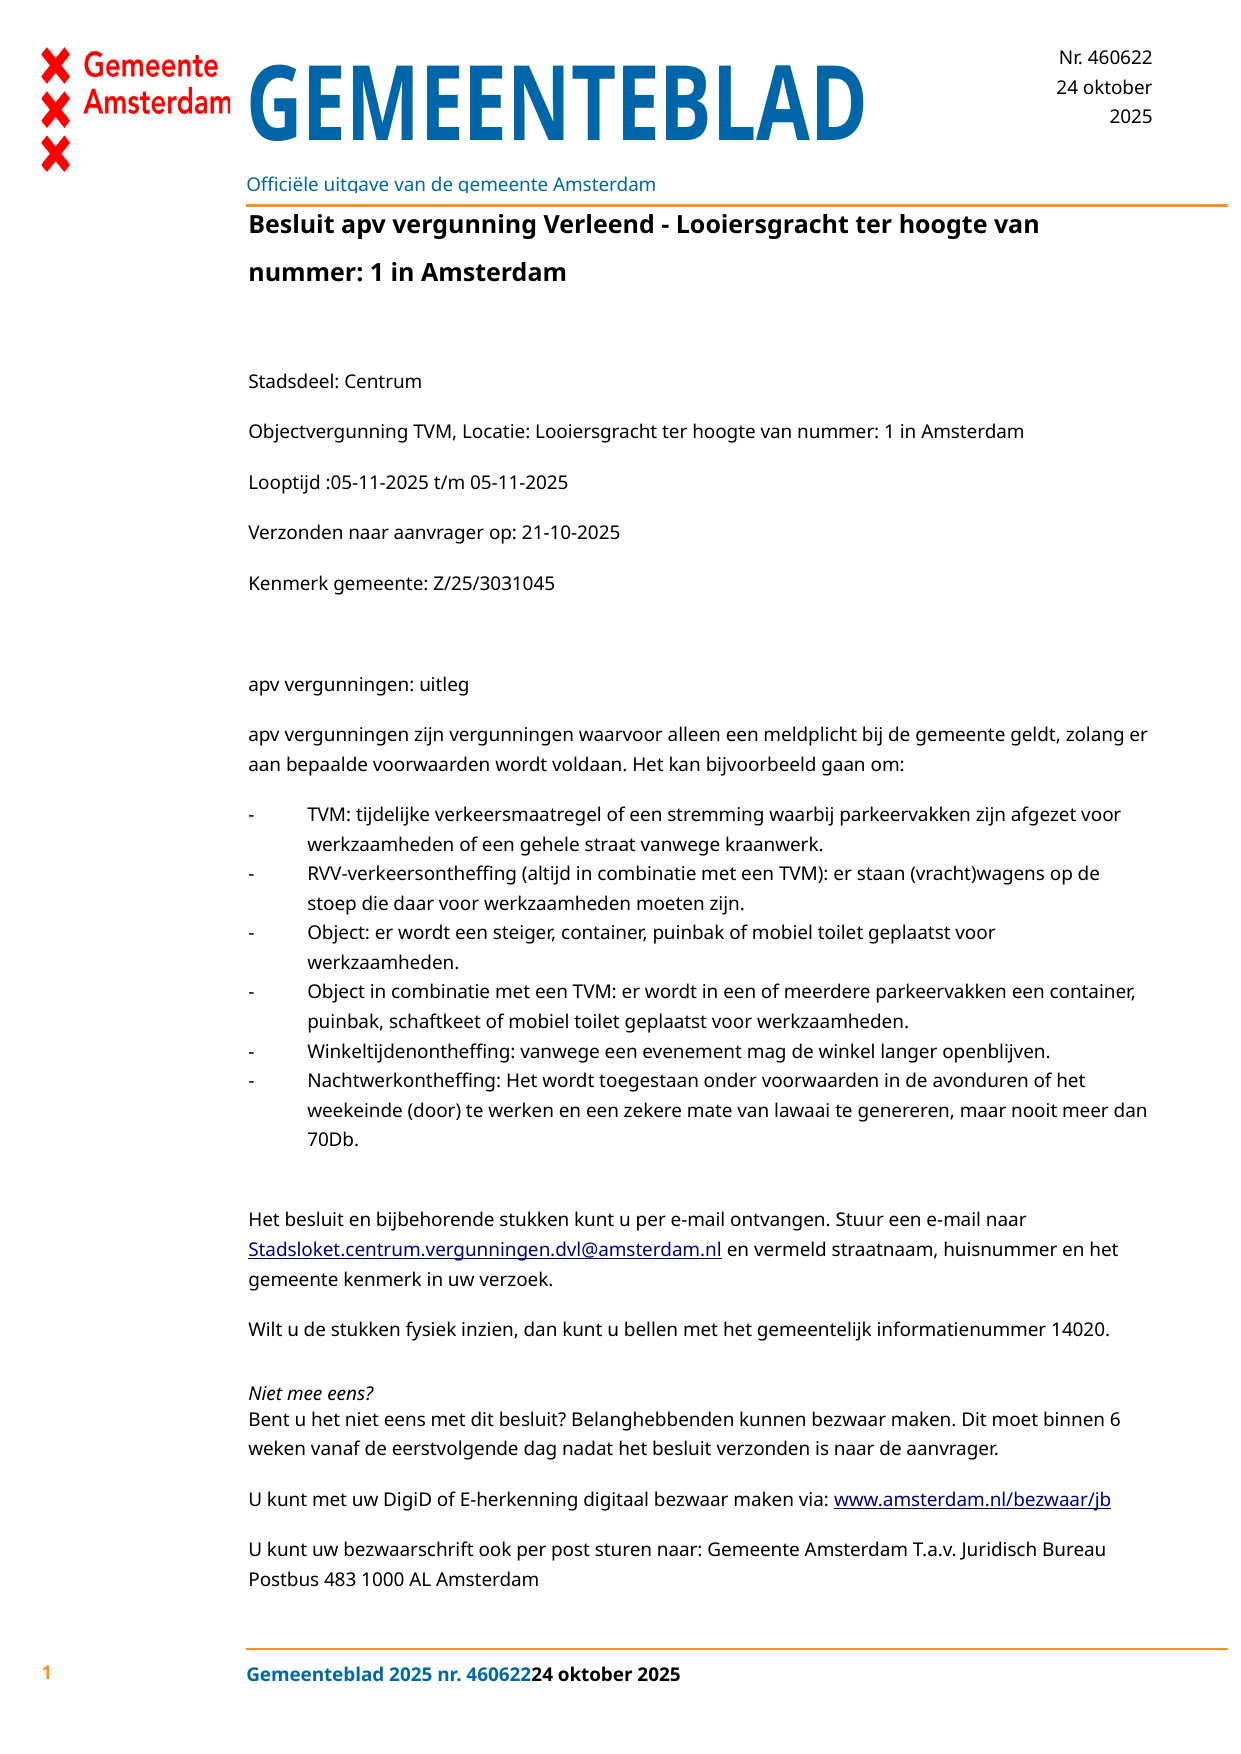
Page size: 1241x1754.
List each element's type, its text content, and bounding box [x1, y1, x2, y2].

text Objectvergunning TVM, Locatie: Looiersgracht ter hoogte van nummer: 1 in Amsterdam [248, 419, 1152, 444]
list Object: er wordt een steiger, container, puinbak of mobiel toilet geplaatst voor werkzaamheden. [248, 919, 1152, 975]
text Wilt u de stukken fysiek inzien, dan kunt u bellen met het gemeentelijk informatienummer 14020. [248, 1316, 1152, 1342]
text apv vergunningen zijn vergunningen waarvoor alleen een meldplicht bij de gemeente geldt, zolang er aan bepaalde voorwaarden wordt voldaan. Het kan bijvoorbeeld gaan om: [248, 721, 1152, 777]
text apv vergunningen: uitleg [248, 671, 1152, 697]
list RVV-verkeersontheffing (altijd in combinatie met een TVM): er staan (vracht)wagens op de stoep die daar voor werkzaamheden moeten zijn. [248, 860, 1152, 916]
text U kunt uw bezwaarschrift ook per post sturen naar: Gemeente Amsterdam T.a.v. Juridisch Bureau Postbus 483 1000 AL Amsterdam [248, 1536, 1152, 1592]
text Looptijd :05-11-2025 t/m 05-11-2025 [248, 469, 1152, 495]
list Nachtwerkontheffing: Het wordt toegestaan onder voorwaarden in de avonduren of het weekeinde (door) te werken en een zekere mate van lawaai te genereren, maar nooit meer dan 70Db. [248, 1067, 1152, 1152]
text U kunt met uw DigiD of E-herkenning digitaal bezwaar maken via: www.amsterdam.nl/bezwaar/jb [248, 1486, 1152, 1512]
list Object in combinatie met een TVM: er wordt in een of meerdere parkeervakken een container, puinbak, schaftkeet of mobiel toilet geplaatst voor werkzaamheden. [248, 979, 1152, 1034]
text Stadsdeel: Centrum [248, 368, 1152, 394]
list TVM: tijdelijke verkeersmaatregel of een stremming waarbij parkeervakken zijn afgezet voor werkzaamheden of een gehele straat vanwege kraanwerk. [248, 801, 1152, 857]
picture [41, 47, 231, 172]
text Bent u het niet eens met dit besluit? Belanghebbenden kunnen bezwaar maken. Dit moet binnen 6 weken vanaf de eerstvolgende dag nadat het besluit verzonden is naar de aanvrager. [248, 1406, 1152, 1461]
list Winkeltijdenontheffing: vanwege een evenement mag de winkel langer openblijven. [248, 1038, 1152, 1064]
text Kenmerk gemeente: Z/25/3031045 [248, 570, 1152, 596]
text Besluit apv vergunning Verleend - Looiersgracht ter hoogte van nummer: 1 in Amsterdam [248, 207, 1152, 288]
text Het besluit en bijbehorende stukken kunt u per e-mail ontvangen. Stuur een e-mail naar Stadsloket.centrum.vergunningen.dvl@amsterdam.nl en vermeld straatnaam, huisnummer en het gemeente kenmerk in uw verzoek. [248, 1207, 1152, 1292]
text Verzonden naar aanvrager op: 21-10-2025 [248, 519, 1152, 545]
text Niet mee eens? [248, 1380, 1152, 1406]
